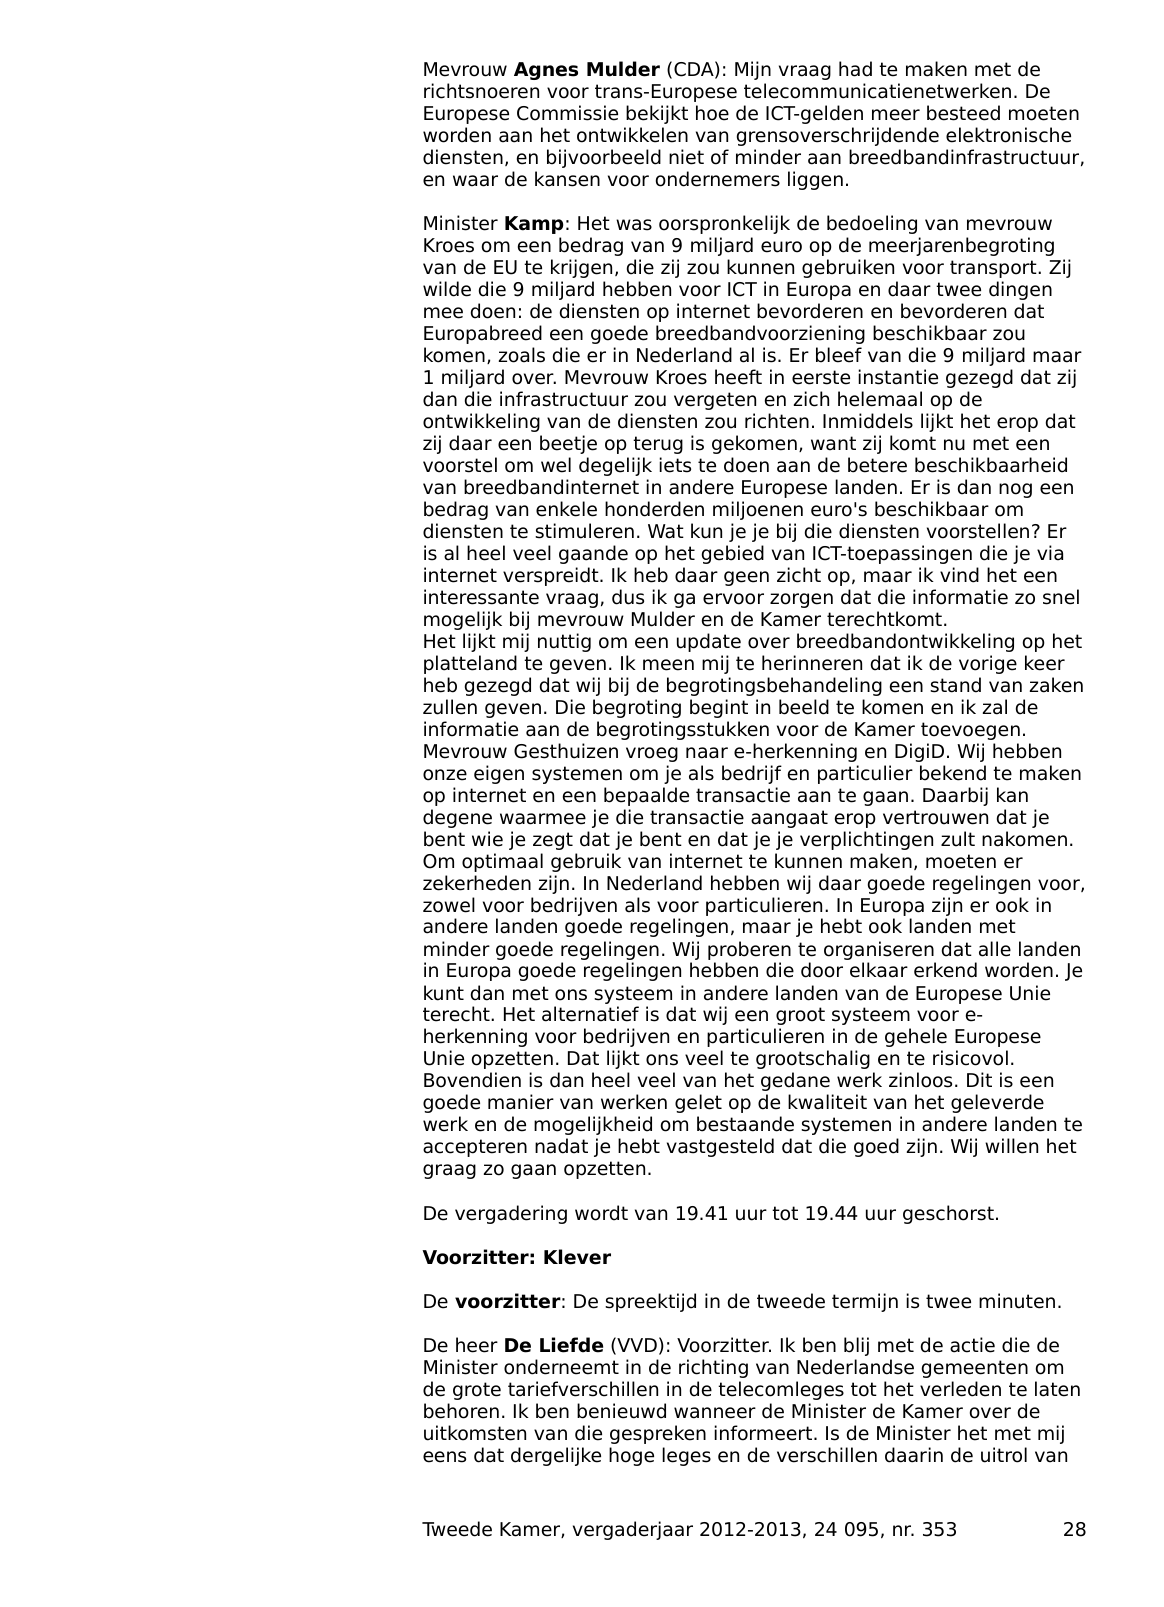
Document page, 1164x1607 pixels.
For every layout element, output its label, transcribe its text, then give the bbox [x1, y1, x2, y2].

text De voorzitter: De spreektijd in de tweede termijn is twee minuten. [422, 1291, 1087, 1313]
text De heer De Liefde (VVD): Voorzitter. Ik ben blij met de actie die de Minister onderneemt in de richting van Nederlandse gemeenten om de grote tariefverschillen in de telecomleges tot het verleden te laten behoren. Ik ben benieuwd wanneer de Minister de Kamer over de uitkomsten van die gespreken informeert. Is de Minister het met mij eens dat dergelijke hoge leges en de verschillen daarin de uitrol van [422, 1335, 1087, 1467]
text Mevrouw Gesthuizen vroeg naar e-herkenning en DigiD. Wij hebben onze eigen systemen om je als bedrijf en particulier bekend te maken op internet en een bepaalde transactie aan te gaan. Daarbij kan degene waarmee je die transactie aangaat erop vertrouwen dat je bent wie je zegt dat je bent en dat je je verplichtingen zult nakomen. Om optimaal gebruik van internet te kunnen maken, moeten er zekerheden zijn. In Nederland hebben wij daar goede regelingen voor, zowel voor bedrijven als voor particulieren. In Europa zijn er ook in andere landen goede regelingen, maar je hebt ook landen met minder goede regelingen. Wij proberen te organiseren dat alle landen in Europa goede regelingen hebben die door elkaar erkend worden. Je kunt dan met ons systeem in andere landen van de Europese Unie terecht. Het alternatief is dat wij een groot systeem voor e-herkenning voor bedrijven en particulieren in de gehele Europese Unie opzetten. Dat lijkt ons veel te grootschalig en te risicovol. Bovendien is dan heel veel van het gedane werk zinloos. Dit is een goede manier van werken gelet op de kwaliteit van het geleverde werk en de mogelijkheid om bestaande systemen in andere landen te accepteren nadat je hebt vastgesteld dat die goed zijn. Wij willen het graag zo gaan opzetten. [422, 741, 1087, 1180]
text Mevrouw Agnes Mulder (CDA): Mijn vraag had te maken met de richtsnoeren voor trans-Europese telecommunicatienetwerken. De Europese Commissie bekijkt hoe de ICT-gelden meer besteed moeten worden aan het ontwikkelen van grensoverschrijdende elektronische diensten, en bijvoorbeeld niet of minder aan breedbandinfrastructuur, en waar de kansen voor ondernemers liggen. [422, 59, 1087, 191]
text Het lijkt mij nuttig om een update over breedbandontwikkeling op het platteland te geven. Ik meen mij te herinneren dat ik de vorige keer heb gezegd dat wij bij de begrotingsbehandeling een stand van zaken zullen geven. Die begroting begint in beeld te komen en ik zal de informatie aan de begrotingsstukken voor de Kamer toevoegen. [422, 631, 1087, 741]
text Minister Kamp: Het was oorspronkelijk de bedoeling van mevrouw Kroes om een bedrag van 9 miljard euro op de meerjarenbegroting van de EU te krijgen, die zij zou kunnen gebruiken voor transport. Zij wilde die 9 miljard hebben voor ICT in Europa en daar twee dingen mee doen: de diensten op internet bevorderen en bevorderen dat Europabreed een goede breedbandvoorziening beschikbaar zou komen, zoals die er in Nederland al is. Er bleef van die 9 miljard maar 1 miljard over. Mevrouw Kroes heeft in eerste instantie gezegd dat zij dan die infrastructuur zou vergeten en zich helemaal op de ontwikkeling van de diensten zou richten. Inmiddels lijkt het erop dat zij daar een beetje op terug is gekomen, want zij komt nu met een voorstel om wel degelijk iets te doen aan de betere beschikbaarheid van breedbandinternet in andere Europese landen. Er is dan nog een bedrag van enkele honderden miljoenen euro's beschikbaar om diensten te stimuleren. Wat kun je je bij die diensten voorstellen? Er is al heel veel gaande op het gebied van ICT-toepassingen die je via internet verspreidt. Ik heb daar geen zicht op, maar ik vind het een interessante vraag, dus ik ga ervoor zorgen dat die informatie zo snel mogelijk bij mevrouw Mulder en de Kamer terechtkomt. [422, 213, 1087, 631]
text De vergadering wordt van 19.41 uur tot 19.44 uur geschorst. [422, 1202, 1087, 1224]
subtitle Voorzitter: Klever [422, 1247, 1087, 1268]
